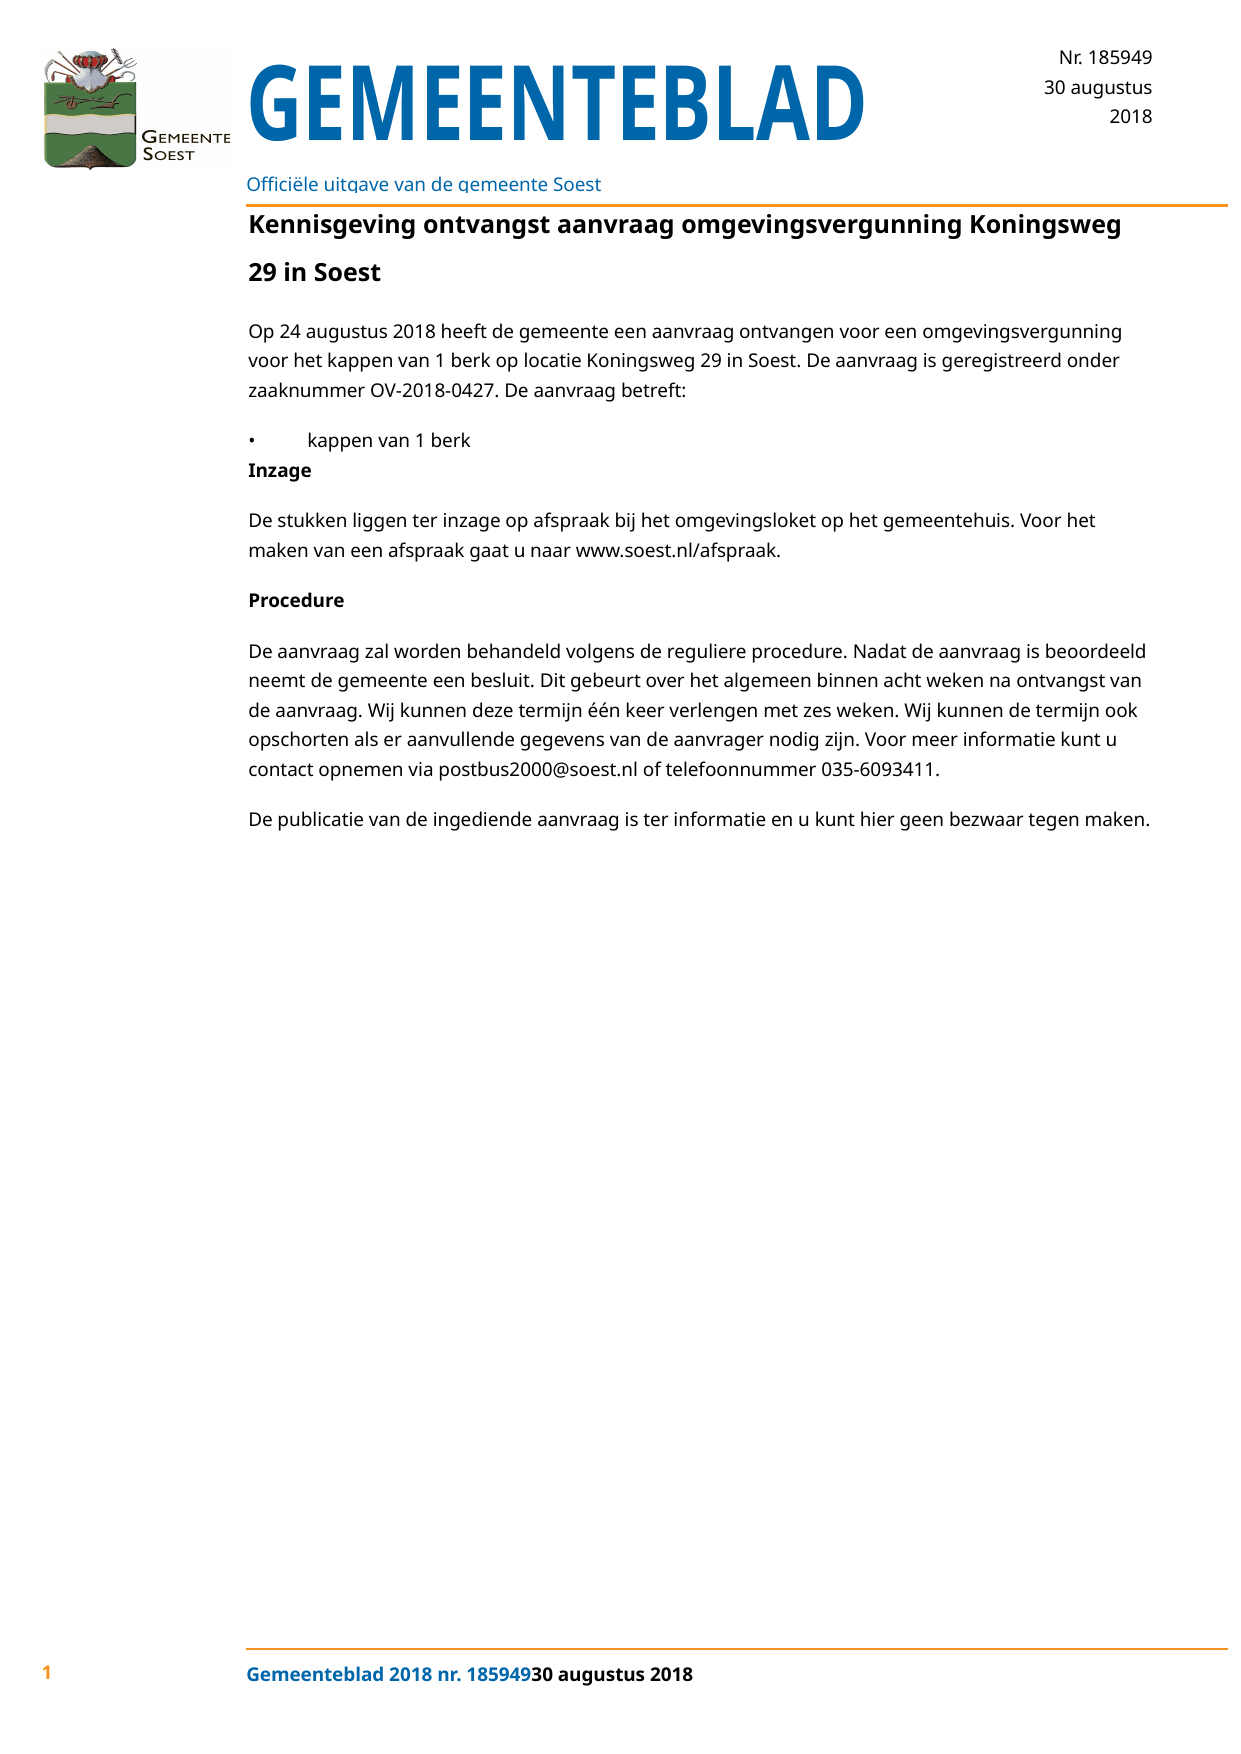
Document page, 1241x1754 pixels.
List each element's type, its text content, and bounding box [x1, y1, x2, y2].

picture [41, 47, 231, 172]
text De publicatie van de ingediende aanvraag is ter informatie en u kunt hier geen bezwaar tegen maken. [248, 807, 1152, 832]
text Op 24 augustus 2018 heeft de gemeente een aanvraag ontvangen voor een omgevingsvergunning voor het kappen van 1 berk op locatie Koningsweg 29 in Soest. De aanvraag is geregistreerd onder zaaknummer OV-2018-0427. De aanvraag betreft: [248, 318, 1152, 403]
list kappen van 1 berk [248, 427, 1152, 453]
text De stukken liggen ter inzage op afspraak bij het omgevingsloket op het gemeentehuis. Voor het maken van een afspraak gaat u naar www.soest.nl/afspraak. [248, 507, 1152, 563]
text De aanvraag zal worden behandeld volgens de reguliere procedure. Nadat de aanvraag is beoordeeld neemt de gemeente een besluit. Dit gebeurt over het algemeen binnen acht weken na ontvangst van de aanvraag. Wij kunnen deze termijn één keer verlengen met zes weken. Wij kunnen de termijn ook opschorten als er aanvullende gegevens van de aanvrager nodig zijn. Voor meer informatie kunt u contact opnemen via postbus2000@soest.nl of telefoonnummer 035-6093411. [248, 638, 1152, 782]
text Inzage [248, 457, 1152, 483]
text Procedure [248, 587, 1152, 613]
text Kennisgeving ontvangst aanvraag omgevingsvergunning Koningsweg 29 in Soest [248, 207, 1152, 288]
